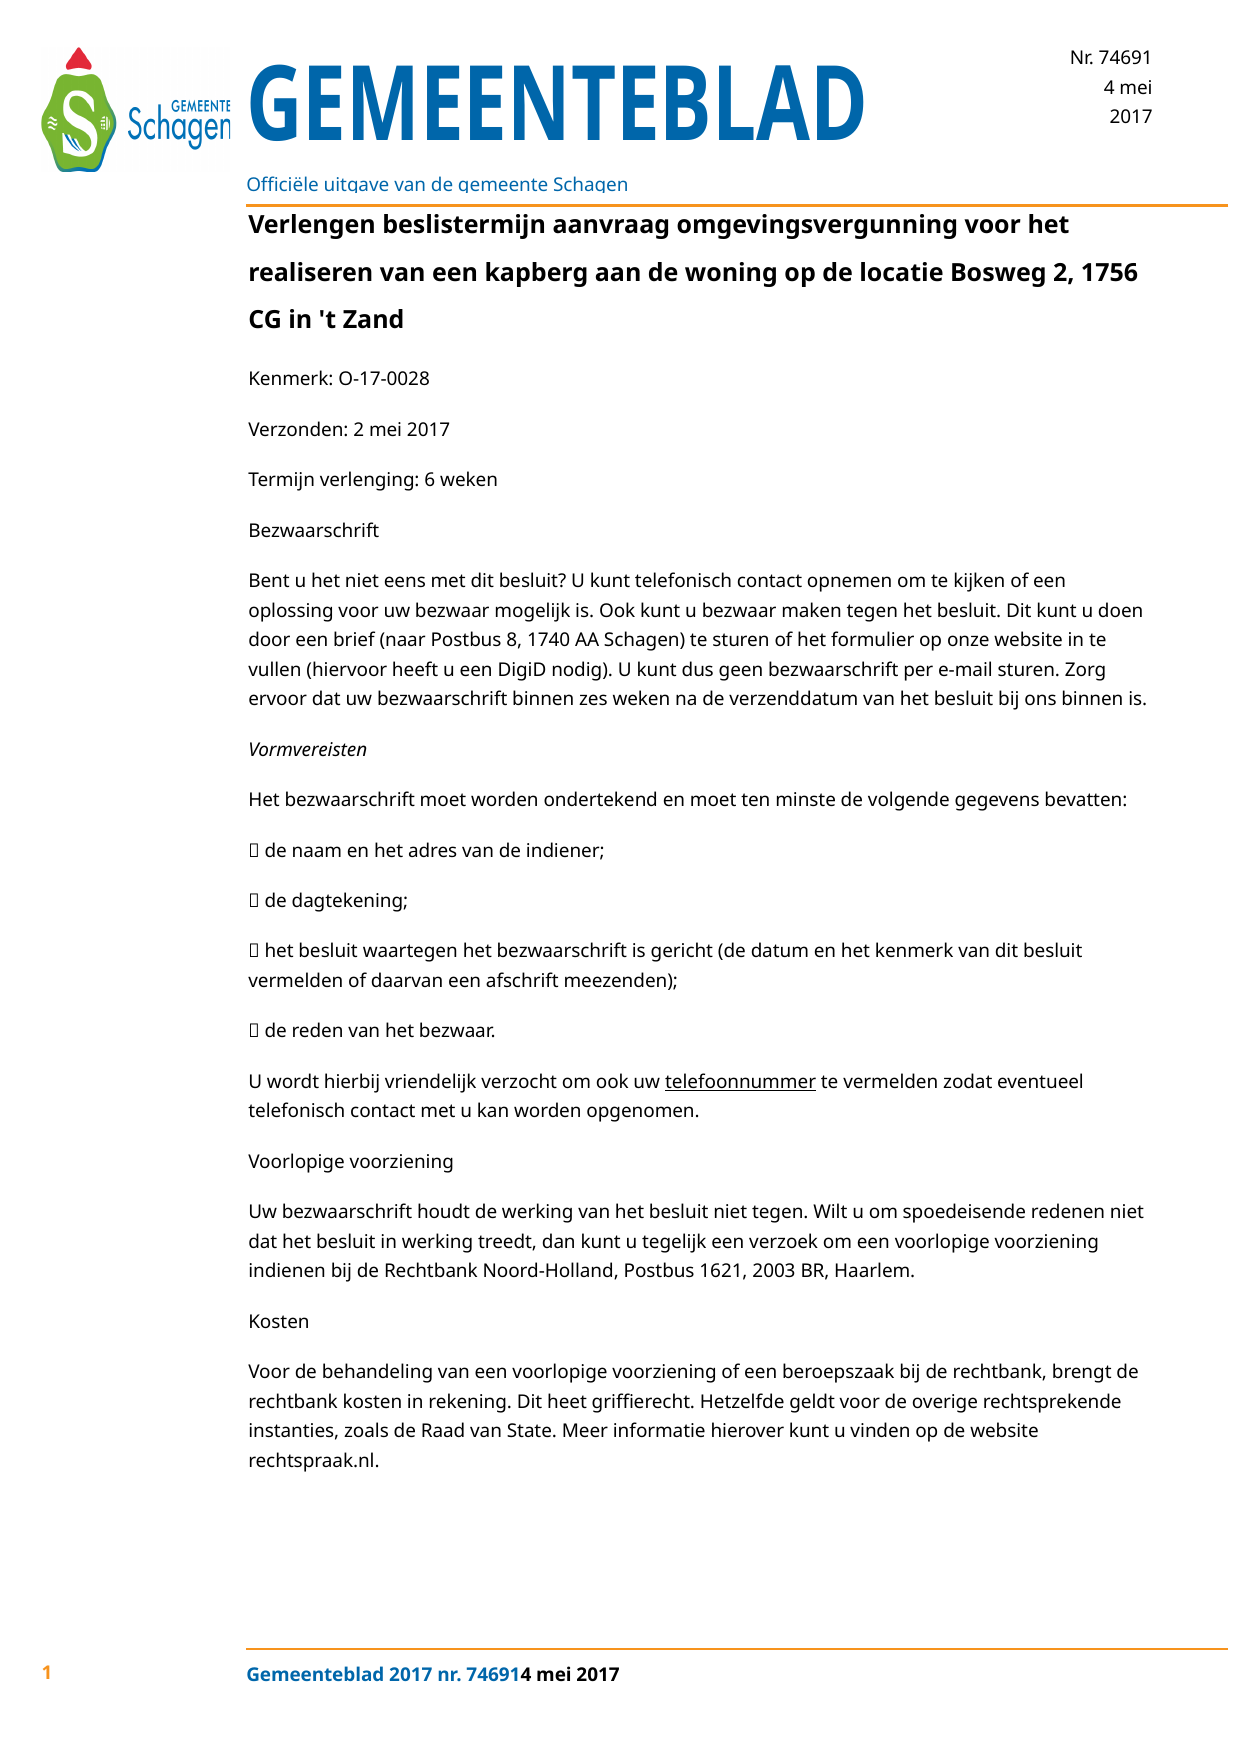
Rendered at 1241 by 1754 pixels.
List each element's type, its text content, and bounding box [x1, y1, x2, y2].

text Bezwaarschrift [248, 517, 1152, 542]
text  de dagtekening; [248, 887, 1152, 913]
text Kosten [248, 1308, 1152, 1334]
text Verlengen beslistermijn aanvraag omgevingsvergunning voor het realiseren van een kapberg aan de woning op de locatie Bosweg 2, 1756 CG in 't Zand [248, 207, 1152, 336]
text Uw bezwaarschrift houdt de werking van het besluit niet tegen. Wilt u om spoedeisende redenen niet dat het besluit in werking treedt, dan kunt u tegelijk een verzoek om een voorlopige voorziening indienen bij de Rechtbank Noord-Holland, Postbus 1621, 2003 BR, Haarlem. [248, 1198, 1152, 1283]
text  de reden van het bezwaar. [248, 1018, 1152, 1043]
text  het besluit waartegen het bezwaarschrift is gericht (de datum en het kenmerk van dit besluit vermelden of daarvan een afschrift meezenden); [248, 938, 1152, 993]
text Vormvereisten [248, 736, 1152, 762]
text Voorlopige voorziening [248, 1148, 1152, 1174]
text Verzonden: 2 mei 2017 [248, 416, 1152, 442]
text  de naam en het adres van de indiener; [248, 837, 1152, 862]
text Het bezwaarschrift moet worden ondertekend en moet ten minste de volgende gegevens bevatten: [248, 786, 1152, 812]
text Bent u het niet eens met dit besluit? U kunt telefonisch contact opnemen om te kijken of een oplossing voor uw bezwaar mogelijk is. Ook kunt u bezwaar maken tegen het besluit. Dit kunt u doen door een brief (naar Postbus 8, 1740 AA Schagen) te sturen of het formulier op onze website in te vullen (hiervoor heeft u een DigiD nodig). U kunt dus geen bezwaarschrift per e-mail sturen. Zorg ervoor dat uw bezwaarschrift binnen zes weken na de verzenddatum van het besluit bij ons binnen is. [248, 567, 1152, 711]
text U wordt hierbij vriendelijk verzocht om ook uw telefoonnummer te vermelden zodat eventueel telefonisch contact met u kan worden opgenomen. [248, 1068, 1152, 1123]
text Voor de behandeling van een voorlopige voorziening of een beroepszaak bij de rechtbank, brengt de rechtbank kosten in rekening. Dit heet griffierecht. Hetzelfde geldt voor de overige rechtsprekende instanties, zoals de Raad van State. Meer informatie hierover kunt u vinden op de website rechtspraak.nl. [248, 1358, 1152, 1473]
picture [41, 47, 231, 172]
text Termijn verlenging: 6 weken [248, 466, 1152, 492]
text Kenmerk: O-17-0028 [248, 366, 1152, 391]
